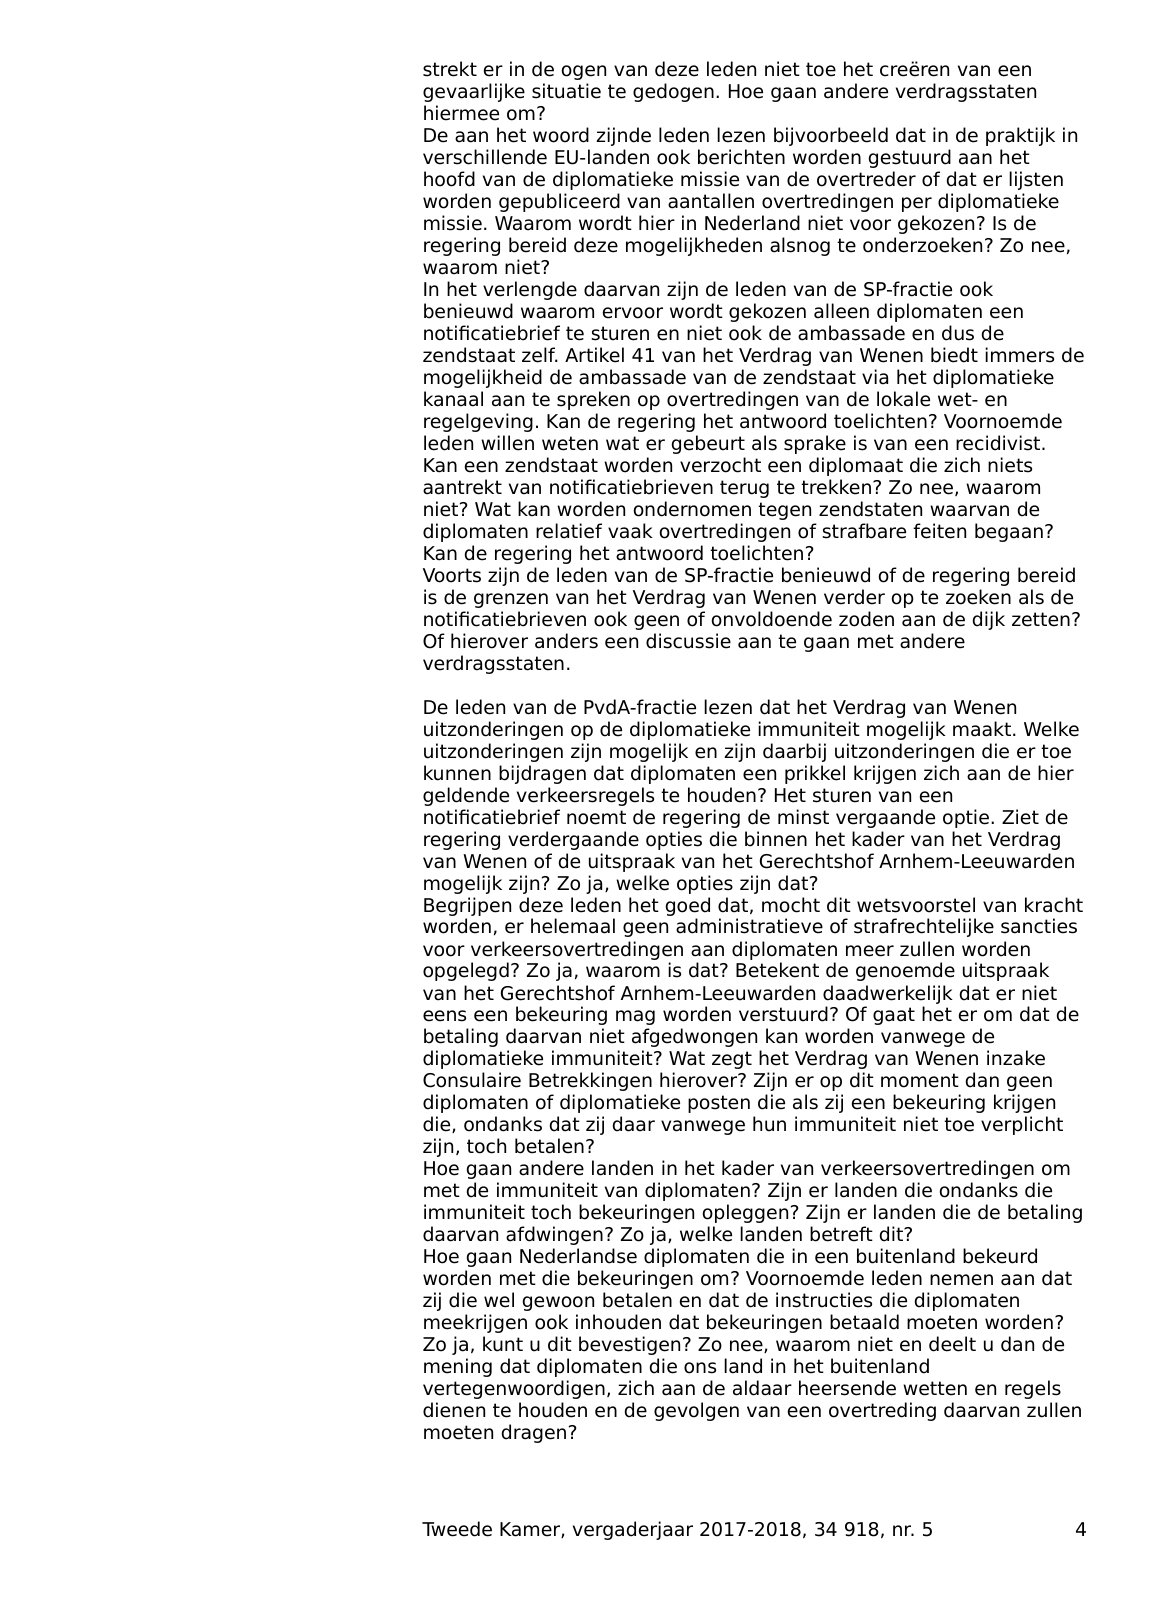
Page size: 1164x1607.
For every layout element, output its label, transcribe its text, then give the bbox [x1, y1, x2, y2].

text strekt er in de ogen van deze leden niet toe het creëren van een gevaarlijke situatie te gedogen. Hoe gaan andere verdragsstaten hiermee om? [422, 59, 1087, 125]
text De leden van de PvdA-fractie lezen dat het Verdrag van Wenen uitzonderingen op de diplomatieke immuniteit mogelijk maakt. Welke uitzonderingen zijn mogelijk en zijn daarbij uitzonderingen die er toe kunnen bijdragen dat diplomaten een prikkel krijgen zich aan de hier geldende verkeersregels te houden? Het sturen van een notificatiebrief noemt de regering de minst vergaande optie. Ziet de regering verdergaande opties die binnen het kader van het Verdrag van Wenen of de uitspraak van het Gerechtshof Arnhem-Leeuwarden mogelijk zijn? Zo ja, welke opties zijn dat? [422, 697, 1087, 894]
text De aan het woord zijnde leden lezen bijvoorbeeld dat in de praktijk in verschillende EU-landen ook berichten worden gestuurd aan het hoofd van de diplomatieke missie van de overtreder of dat er lijsten worden gepubliceerd van aantallen overtredingen per diplomatieke missie. Waarom wordt hier in Nederland niet voor gekozen? Is de regering bereid deze mogelijkheden alsnog te onderzoeken? Zo nee, waarom niet? [422, 125, 1087, 279]
text Hoe gaan andere landen in het kader van verkeersovertredingen om met de immuniteit van diplomaten? Zijn er landen die ondanks die immuniteit toch bekeuringen opleggen? Zijn er landen die de betaling daarvan afdwingen? Zo ja, welke landen betreft dit? [422, 1158, 1087, 1246]
text In het verlengde daarvan zijn de leden van de SP-fractie ook benieuwd waarom ervoor wordt gekozen alleen diplomaten een notificatiebrief te sturen en niet ook de ambassade en dus de zendstaat zelf. Artikel 41 van het Verdrag van Wenen biedt immers de mogelijkheid de ambassade van de zendstaat via het diplomatieke kanaal aan te spreken op overtredingen van de lokale wet- en regelgeving. Kan de regering het antwoord toelichten? Voornoemde leden willen weten wat er gebeurt als sprake is van een recidivist. Kan een zendstaat worden verzocht een diplomaat die zich niets aantrekt van notificatiebrieven terug te trekken? Zo nee, waarom niet? Wat kan worden ondernomen tegen zendstaten waarvan de diplomaten relatief vaak overtredingen of strafbare feiten begaan? Kan de regering het antwoord toelichten? [422, 279, 1087, 564]
text Hoe gaan Nederlandse diplomaten die in een buitenland bekeurd worden met die bekeuringen om? Voornoemde leden nemen aan dat zij die wel gewoon betalen en dat de instructies die diplomaten meekrijgen ook inhouden dat bekeuringen betaald moeten worden? Zo ja, kunt u dit bevestigen? Zo nee, waarom niet en deelt u dan de mening dat diplomaten die ons land in het buitenland vertegenwoordigen, zich aan de aldaar heersende wetten en regels dienen te houden en de gevolgen van een overtreding daarvan zullen moeten dragen? [422, 1246, 1087, 1444]
text Begrijpen deze leden het goed dat, mocht dit wetsvoorstel van kracht worden, er helemaal geen administratieve of strafrechtelijke sancties voor verkeersovertredingen aan diplomaten meer zullen worden opgelegd? Zo ja, waarom is dat? Betekent de genoemde uitspraak van het Gerechtshof Arnhem-Leeuwarden daadwerkelijk dat er niet eens een bekeuring mag worden verstuurd? Of gaat het er om dat de betaling daarvan niet afgedwongen kan worden vanwege de diplomatieke immuniteit? Wat zegt het Verdrag van Wenen inzake Consulaire Betrekkingen hierover? Zijn er op dit moment dan geen diplomaten of diplomatieke posten die als zij een bekeuring krijgen die, ondanks dat zij daar vanwege hun immuniteit niet toe verplicht zijn, toch betalen? [422, 894, 1087, 1158]
text Voorts zijn de leden van de SP-fractie benieuwd of de regering bereid is de grenzen van het Verdrag van Wenen verder op te zoeken als de notificatiebrieven ook geen of onvoldoende zoden aan de dijk zetten? Of hierover anders een discussie aan te gaan met andere verdragsstaten. [422, 564, 1087, 674]
